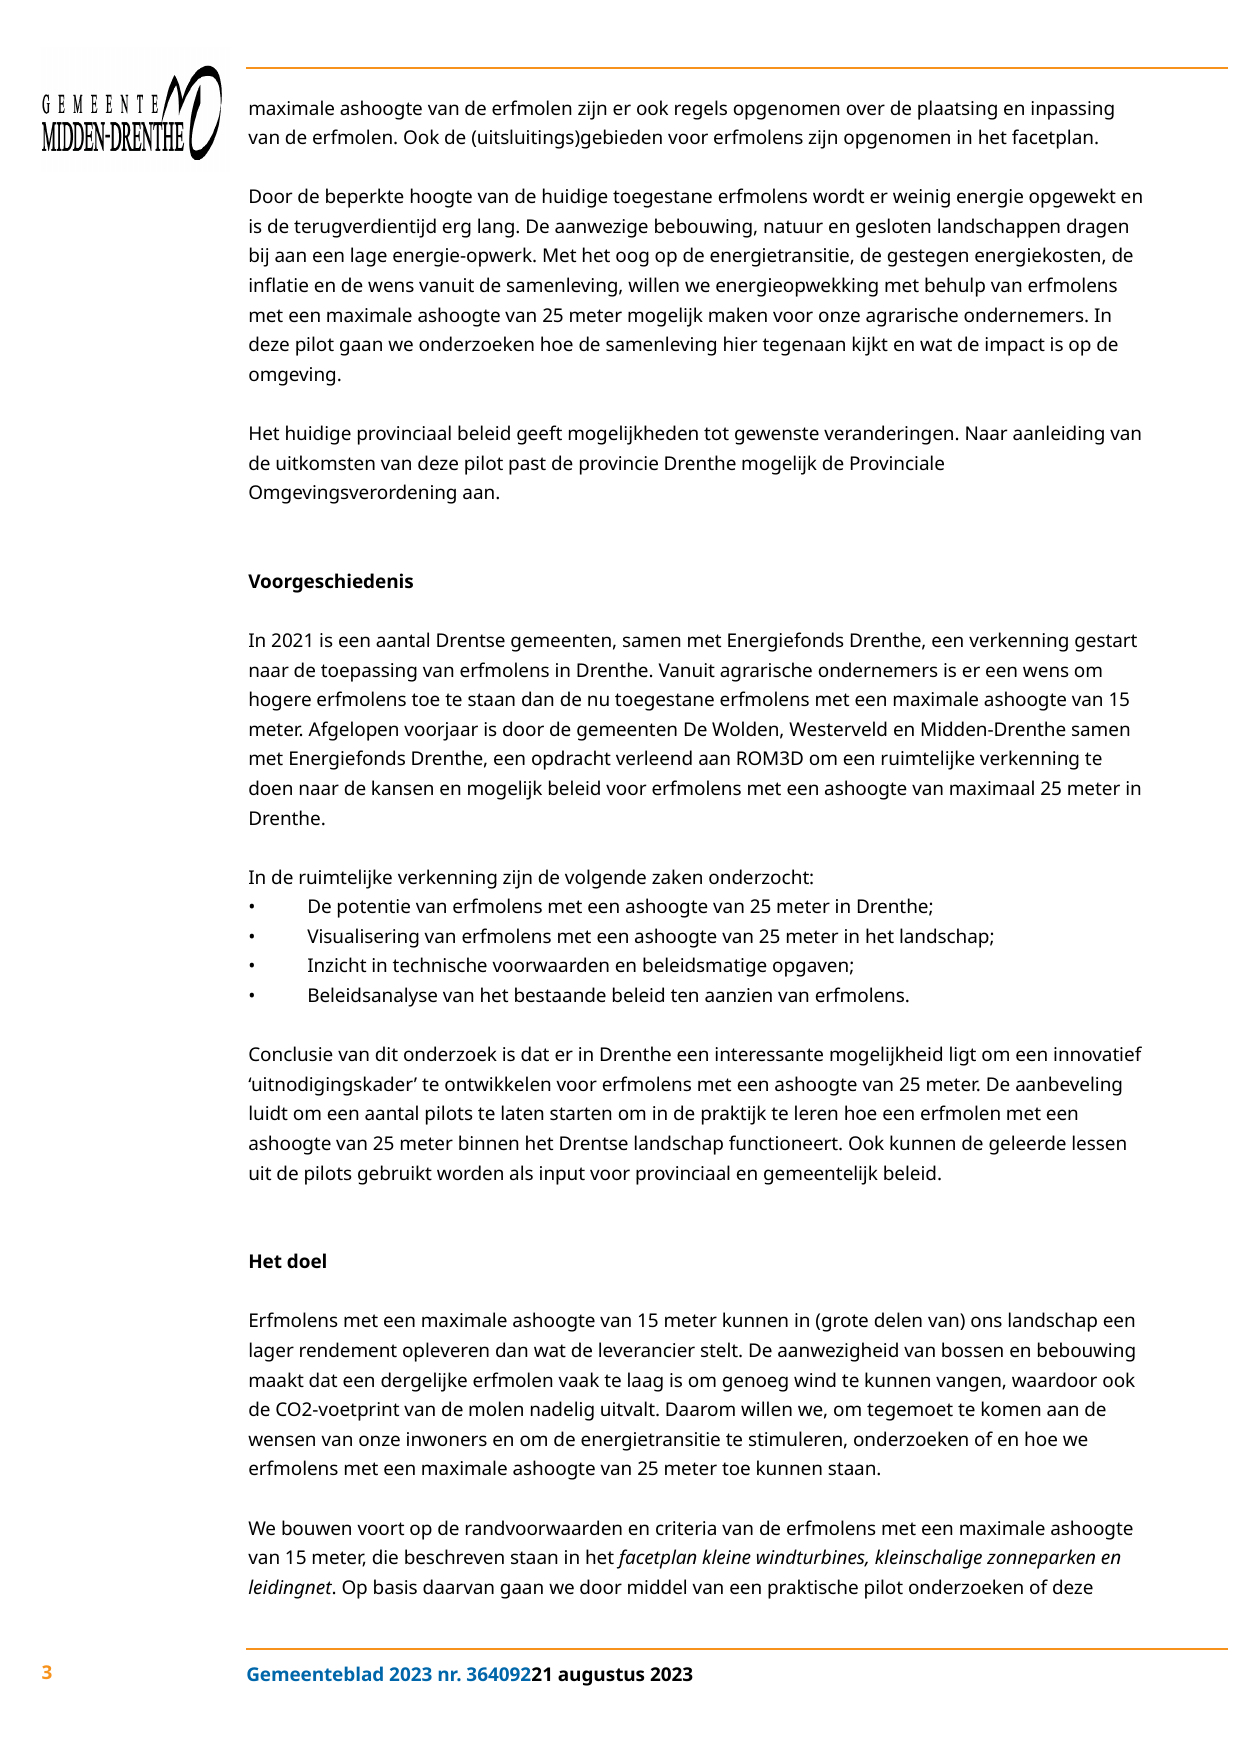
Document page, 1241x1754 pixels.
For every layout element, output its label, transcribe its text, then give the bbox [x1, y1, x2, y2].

picture [41, 47, 231, 172]
text In 2021 is een aantal Drentse gemeenten, samen met Energiefonds Drenthe, een verkenning gestart naar de toepassing van erfmolens in Drenthe. Vanuit agrarische ondernemers is er een wens om hogere erfmolens toe te staan dan de nu toegestane erfmolens met een maximale ashoogte van 15 meter. Afgelopen voorjaar is door de gemeenten De Wolden, Westerveld en Midden-Drenthe samen met Energiefonds Drenthe, een opdracht verleend aan ROM3D om een ruimtelijke verkenning te doen naar de kansen en mogelijk beleid voor erfmolens met een ashoogte van maximaal 25 meter in Drenthe. [248, 627, 1152, 831]
text Voorgeschiedenis [248, 568, 1152, 594]
text Door de beperkte hoogte van de huidige toegestane erfmolens wordt er weinig energie opgewekt en is de terugverdientijd erg lang. De aanwezige bebouwing, natuur en gesloten landschappen dragen bij aan een lage energie-opwerk. Met het oog op de energietransitie, de gestegen energiekosten, de inflatie en de wens vanuit de samenleving, willen we energieopwekking met behulp van erfmolens met een maximale ashoogte van 25 meter mogelijk maken voor onze agrarische ondernemers. In deze pilot gaan we onderzoeken hoe de samenleving hier tegenaan kijkt en wat de impact is op de omgeving. [248, 183, 1152, 387]
list Visualisering van erfmolens met een ashoogte van 25 meter in het landschap; [248, 923, 1152, 949]
list Inzicht in technische voorwaarden en beleidsmatige opgaven; [248, 953, 1152, 978]
text We bouwen voort op de randvoorwaarden en criteria van de erfmolens met een maximale ashoogte van 15 meter, die beschreven staan in het facetplan kleine windturbines, kleinschalige zonneparken en leidingnet. Op basis daarvan gaan we door middel van een praktische pilot onderzoeken of deze [248, 1515, 1152, 1600]
text maximale ashoogte van de erfmolen zijn er ook regels opgenomen over de plaatsing en inpassing van de erfmolen. Ook de (uitsluitings)gebieden voor erfmolens zijn opgenomen in het facetplan. [248, 95, 1152, 150]
text Erfmolens met een maximale ashoogte van 15 meter kunnen in (grote delen van) ons landschap een lager rendement opleveren dan wat de leverancier stelt. De aanwezigheid van bossen en bebouwing maakt dat een dergelijke erfmolen vaak te laag is om genoeg wind te kunnen vangen, waardoor ook de CO2-voetprint van de molen nadelig uitvalt. Daarom willen we, om tegemoet te komen aan de wensen van onze inwoners en om de energietransitie te stimuleren, onderzoeken of en hoe we erfmolens met een maximale ashoogte van 25 meter toe kunnen staan. [248, 1308, 1152, 1481]
list De potentie van erfmolens met een ashoogte van 25 meter in Drenthe; [248, 893, 1152, 919]
text In de ruimtelijke verkenning zijn de volgende zaken onderzocht: [248, 864, 1152, 890]
text Het doel [248, 1248, 1152, 1274]
text Het huidige provinciaal beleid geeft mogelijkheden tot gewenste veranderingen. Naar aanleiding van de uitkomsten van deze pilot past de provincie Drenthe mogelijk de Provinciale Omgevingsverordening aan. [248, 420, 1152, 505]
text Conclusie van dit onderzoek is dat er in Drenthe een interessante mogelijkheid ligt om een innovatief ‘uitnodigingskader’ te ontwikkelen voor erfmolens met een ashoogte van 25 meter. De aanbeveling luidt om een aantal pilots te laten starten om in de praktijk te leren hoe een erfmolen met een ashoogte van 25 meter binnen het Drentse landschap functioneert. Ook kunnen de geleerde lessen uit de pilots gebruikt worden als input voor provinciaal en gemeentelijk beleid. [248, 1041, 1152, 1186]
list Beleidsanalyse van het bestaande beleid ten aanzien van erfmolens. [248, 982, 1152, 1008]
